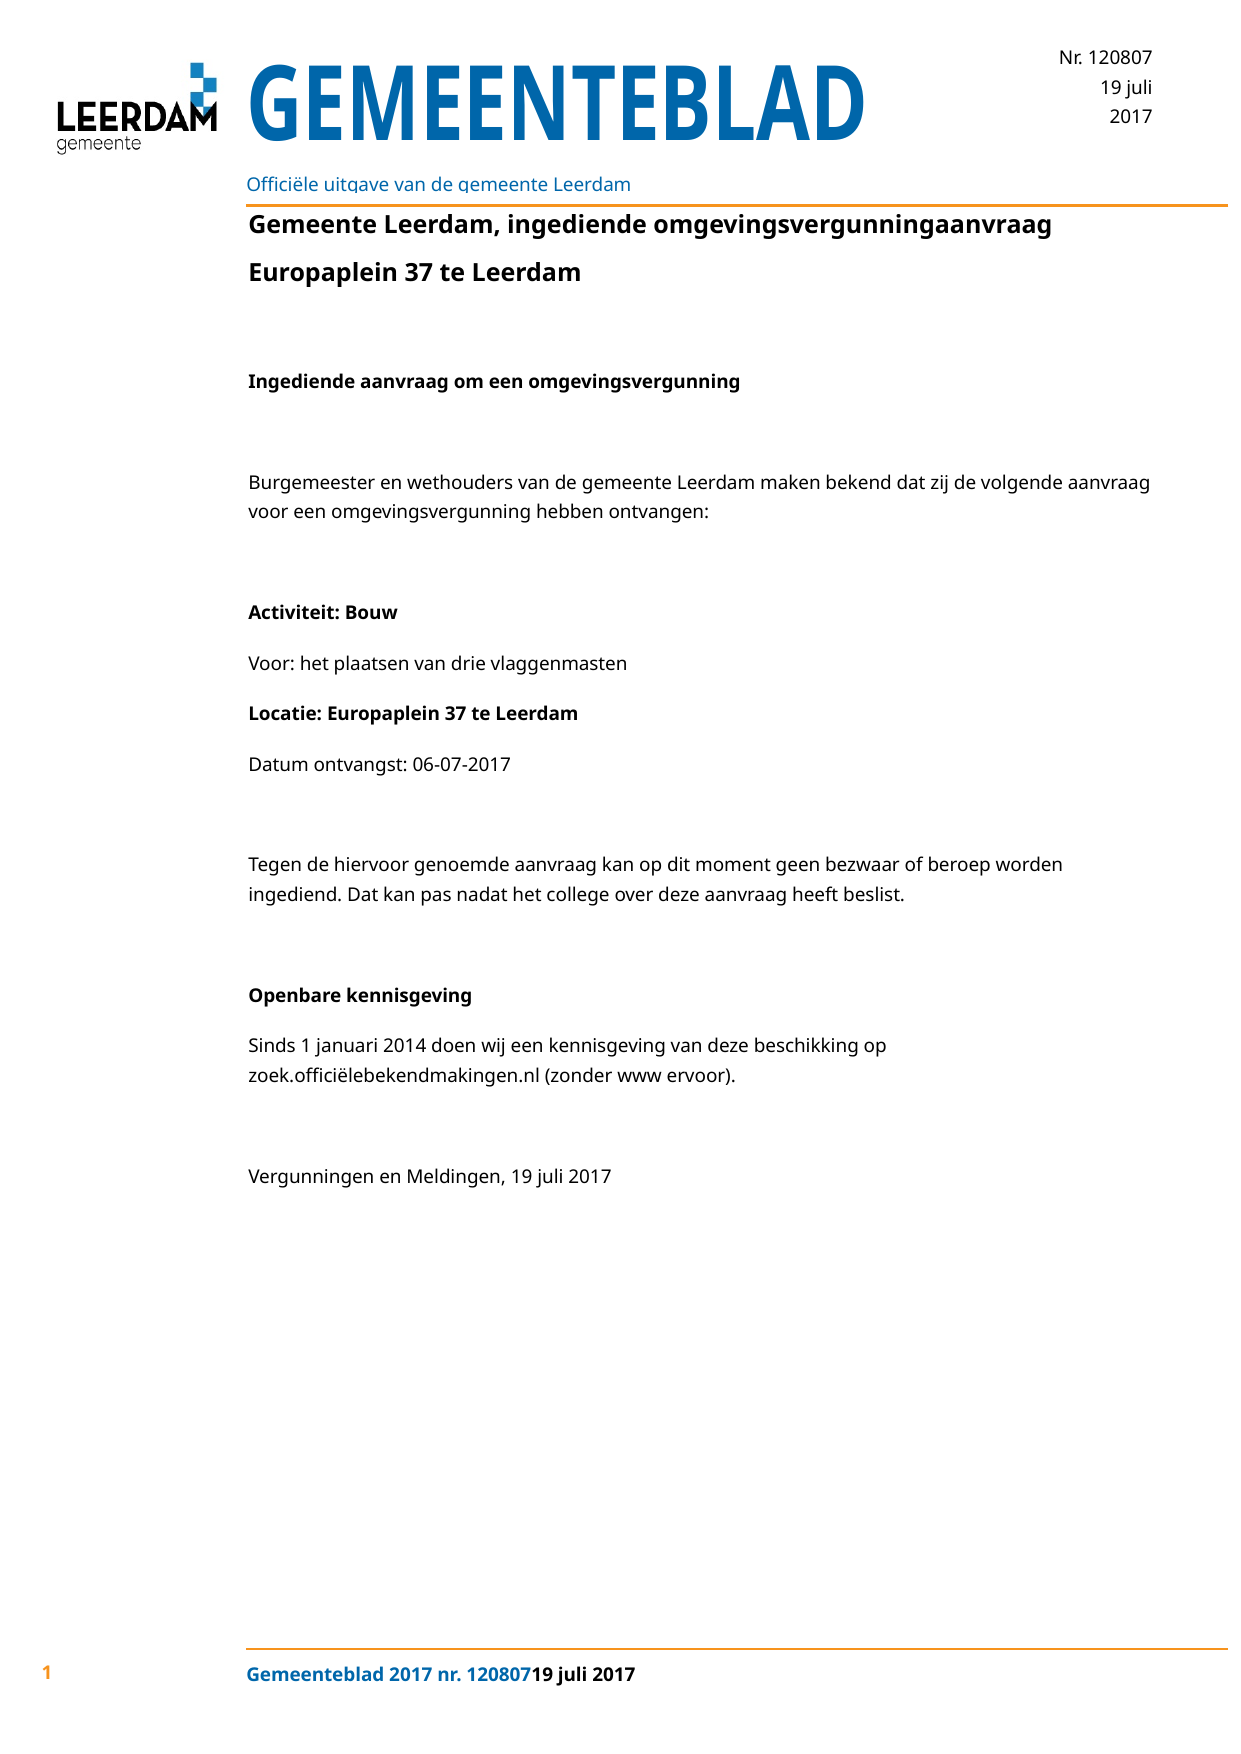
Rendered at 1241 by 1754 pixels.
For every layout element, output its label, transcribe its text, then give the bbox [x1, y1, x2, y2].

text Openbare kennisgeving [248, 982, 1152, 1008]
text Activiteit: Bouw [248, 599, 1152, 625]
text Burgemeester en wethouders van de gemeente Leerdam maken bekend dat zij de volgende aanvraag voor een omgevingsvergunning hebben ontvangen: [248, 469, 1152, 524]
text Datum ontvangst: 06-07-2017 [248, 751, 1152, 777]
text Voor: het plaatsen van drie vlaggenmasten [248, 650, 1152, 676]
text Locatie: Europaplein 37 te Leerdam [248, 700, 1152, 726]
text Vergunningen en Meldingen, 19 juli 2017 [248, 1163, 1152, 1189]
picture [41, 47, 231, 172]
text Gemeente Leerdam, ingediende omgevingsvergunningaanvraag Europaplein 37 te Leerdam [248, 207, 1152, 288]
text Tegen de hiervoor genoemde aanvraag kan op dit moment geen bezwaar of beroep worden ingediend. Dat kan pas nadat het college over deze aanvraag heeft beslist. [248, 852, 1152, 907]
text Sinds 1 januari 2014 doen wij een kennisgeving van deze beschikking op zoek.officiëlebekendmakingen.nl (zonder www ervoor). [248, 1032, 1152, 1088]
text Ingediende aanvraag om een omgevingsvergunning [248, 368, 1152, 394]
